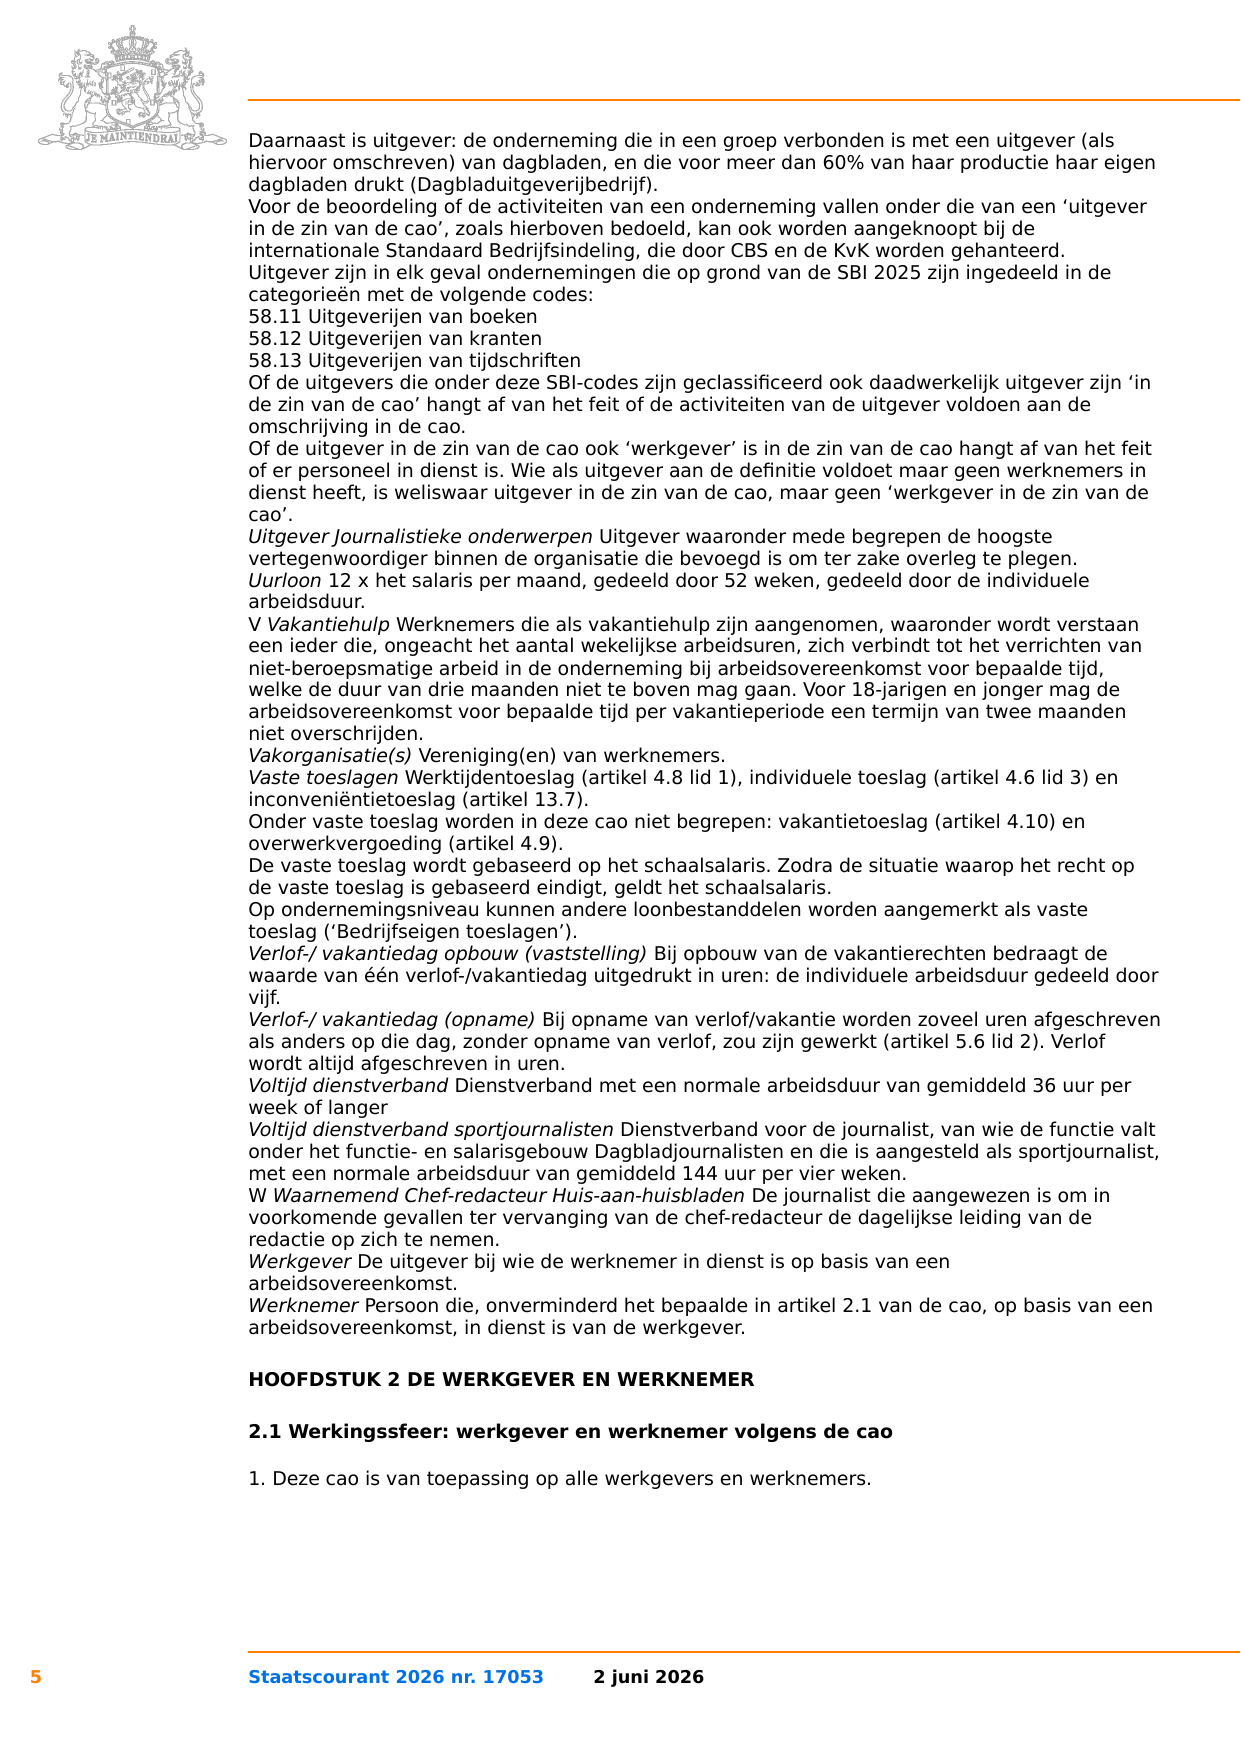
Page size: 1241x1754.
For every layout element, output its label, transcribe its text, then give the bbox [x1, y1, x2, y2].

text Voltijd dienstverband sportjournalisten Dienstverband voor de journalist, van wie de functie valt onder het functie- en salarisgebouw Dagbladjournalisten en die is aangesteld als sportjournalist, met een normale arbeidsduur van gemiddeld 144 uur per vier weken. [248, 1119, 1163, 1185]
text Vakorganisatie(s) Vereniging(en) van werknemers. [248, 745, 1163, 767]
text W Waarnemend Chef-redacteur Huis-aan-huisbladen De journalist die aangewezen is om in voorkomende gevallen ter vervanging van de chef-redacteur de dagelijkse leiding van de redactie op zich te nemen. [248, 1185, 1163, 1251]
subtitle 2.1 Werkingssfeer: werkgever en werknemer volgens de cao [248, 1421, 1163, 1443]
text 58.13 Uitgeverijen van tijdschriften [248, 350, 1163, 372]
text Uitgever zijn in elk geval ondernemingen die op grond van de SBI 2025 zijn ingedeeld in de categorieën met de volgende codes: [248, 262, 1163, 306]
text Op ondernemingsniveau kunnen andere loonbestanddelen worden aangemerkt als vaste toeslag (‘Bedrijfseigen toeslagen’). [248, 899, 1163, 943]
text 58.12 Uitgeverijen van kranten [248, 328, 1163, 350]
text Voltijd dienstverband Dienstverband met een normale arbeidsduur van gemiddeld 36 uur per week of langer [248, 1075, 1163, 1119]
text Verlof-/ vakantiedag opbouw (vaststelling) Bij opbouw van de vakantierechten bedraagt de waarde van één verlof-/vakantiedag uitgedrukt in uren: de individuele arbeidsduur gedeeld door vijf. [248, 943, 1163, 1009]
text 58.11 Uitgeverijen van boeken [248, 306, 1163, 328]
text Verlof-/ vakantiedag (opname) Bij opname van verlof/vakantie worden zoveel uren afgeschreven als anders op die dag, zonder opname van verlof, zou zijn gewerkt (artikel 5.6 lid 2). Verlof wordt altijd afgeschreven in uren. [248, 1009, 1163, 1075]
text Onder vaste toeslag worden in deze cao niet begrepen: vakantietoeslag (artikel 4.10) en overwerkvergoeding (artikel 4.9). [248, 811, 1163, 855]
text Werkgever De uitgever bij wie de werknemer in dienst is op basis van een arbeidsovereenkomst. [248, 1251, 1163, 1295]
text De vaste toeslag wordt gebaseerd op het schaalsalaris. Zodra de situatie waarop het recht op de vaste toeslag is gebaseerd eindigt, geldt het schaalsalaris. [248, 855, 1163, 899]
text V Vakantiehulp Werknemers die als vakantiehulp zijn aangenomen, waaronder wordt verstaan een ieder die, ongeacht het aantal wekelijkse arbeidsuren, zich verbindt tot het verrichten van niet-beroepsmatige arbeid in de onderneming bij arbeidsovereenkomst voor bepaalde tijd, welke de duur van drie maanden niet te boven mag gaan. Voor 18-jarigen en jonger mag de arbeidsovereenkomst voor bepaalde tijd per vakantieperiode een termijn van twee maanden niet overschrijden. [248, 613, 1163, 745]
subtitle HOOFDSTUK 2 DE WERKGEVER EN WERKNEMER [248, 1369, 1163, 1391]
picture [38, 25, 227, 150]
text Of de uitgever in de zin van de cao ook ‘werkgever’ is in de zin van de cao hangt af van het feit of er personeel in dienst is. Wie als uitgever aan de definitie voldoet maar geen werknemers in dienst heeft, is weliswaar uitgever in de zin van de cao, maar geen ‘werkgever in de zin van de cao’. [248, 438, 1163, 526]
text Uurloon 12 x het salaris per maand, gedeeld door 52 weken, gedeeld door de individuele arbeidsduur. [248, 569, 1163, 613]
text 1. Deze cao is van toepassing op alle werkgevers en werknemers. [248, 1468, 1163, 1490]
text Voor de beoordeling of de activiteiten van een onderneming vallen onder die van een ‘uitgever in de zin van de cao’, zoals hierboven bedoeld, kan ook worden aangeknoopt bij de internationale Standaard Bedrijfsindeling, die door CBS en de KvK worden gehanteerd. [248, 196, 1163, 262]
text Daarnaast is uitgever: de onderneming die in een groep verbonden is met een uitgever (als hiervoor omschreven) van dagbladen, en die voor meer dan 60% van haar productie haar eigen dagbladen drukt (Dagbladuitgeverijbedrijf). [248, 130, 1163, 196]
text Of de uitgevers die onder deze SBI-codes zijn geclassificeerd ook daadwerkelijk uitgever zijn ‘in de zin van de cao’ hangt af van het feit of de activiteiten van de uitgever voldoen aan de omschrijving in de cao. [248, 372, 1163, 438]
text Werknemer Persoon die, onverminderd het bepaalde in artikel 2.1 van de cao, op basis van een arbeidsovereenkomst, in dienst is van de werkgever. [248, 1295, 1163, 1339]
text Vaste toeslagen Werktijdentoeslag (artikel 4.8 lid 1), individuele toeslag (artikel 4.6 lid 3) en inconveniëntietoeslag (artikel 13.7). [248, 767, 1163, 811]
text Uitgever Journalistieke onderwerpen Uitgever waaronder mede begrepen de hoogste vertegenwoordiger binnen de organisatie die bevoegd is om ter zake overleg te plegen. [248, 526, 1163, 569]
